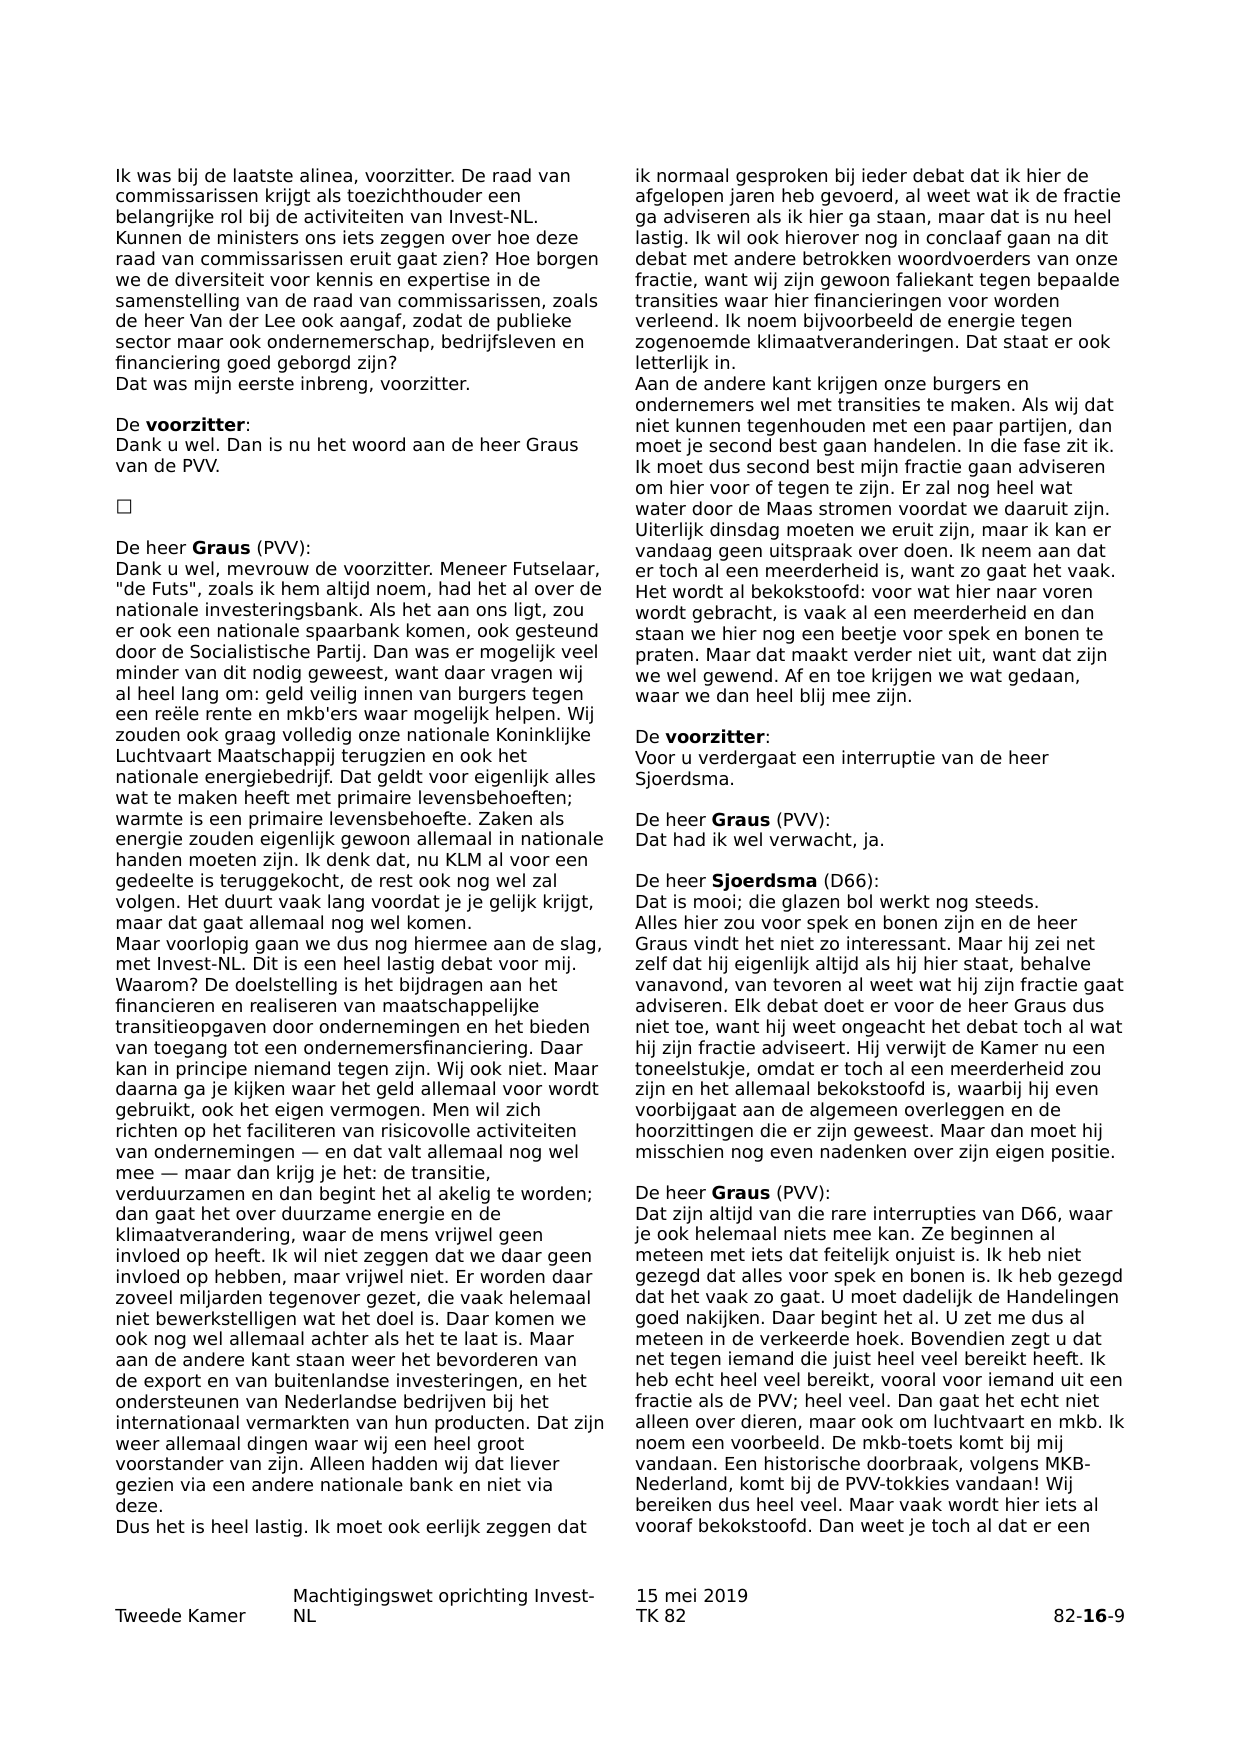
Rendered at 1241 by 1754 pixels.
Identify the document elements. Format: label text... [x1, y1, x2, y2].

text De heer Graus (PVV): [115, 538, 605, 558]
text Dat had ik wel verwacht, ja. [635, 830, 1125, 851]
text Alles hier zou voor spek en bonen zijn en de heer Graus vindt het niet zo interessant. Maar hij zei net zelf dat hij eigenlijk altijd als hij hier staat, behalve vanavond, van tevoren al weet wat hij zijn fractie gaat adviseren. Elk debat doet er voor de heer Graus dus niet toe, want hij weet ongeacht het debat toch al wat hij zijn fractie adviseert. Hij verwijt de Kamer nu een toneelstukje, omdat er toch al een meerderheid zou zijn en het allemaal bekokstoofd is, waarbij hij even voorbijgaat aan de algemeen overleggen en de hoorzittingen die er zijn geweest. Maar dan moet hij misschien nog even nadenken over zijn eigen positie. [635, 912, 1125, 1162]
text De voorzitter: [115, 414, 605, 435]
text Maar voorlopig gaan we dus nog hiermee aan de slag, met Invest-NL. Dit is een heel lastig debat voor mij. Waarom? De doelstelling is het bijdragen aan het financieren en realiseren van maatschappelijke transitieopgaven door ondernemingen en het bieden van toegang tot een ondernemersfinanciering. Daar kan in principe niemand tegen zijn. Wij ook niet. Maar daarna ga je kijken waar het geld allemaal voor wordt gebruikt, ook het eigen vermogen. Men wil zich richten op het faciliteren van risicovolle activiteiten van ondernemingen — en dat valt allemaal nog wel mee — maar dan krijg je het: de transitie, verduurzamen en dan begint het al akelig te worden; dan gaat het over duurzame energie en de klimaatverandering, waar de mens vrijwel geen invloed op heeft. Ik wil niet zeggen dat we daar geen invloed op hebben, maar vrijwel niet. Er worden daar zoveel miljarden tegenover gezet, die vaak helemaal niet bewerkstelligen wat het doel is. Daar komen we ook nog wel allemaal achter als het te laat is. Maar aan de andere kant staan weer het bevorderen van de export en van buitenlandse investeringen, en het ondersteunen van Nederlandse bedrijven bij het internationaal vermarkten van hun producten. Dat zijn weer allemaal dingen waar wij een heel groot voorstander van zijn. Alleen hadden wij dat liever gezien via een andere nationale bank en niet via deze. [115, 933, 605, 1517]
text Dank u wel. Dan is nu het woord aan de heer Graus van de PVV. [115, 435, 605, 477]
text Dank u wel, mevrouw de voorzitter. Meneer Futselaar, "de Futs", zoals ik hem altijd noem, had het al over de nationale investeringsbank. Als het aan ons ligt, zou er ook een nationale spaarbank komen, ook gesteund door de Socialistische Partij. Dan was er mogelijk veel minder van dit nodig geweest, want daar vragen wij al heel lang om: geld veilig innen van burgers tegen een reële rente en mkb'ers waar mogelijk helpen. Wij zouden ook graag volledig onze nationale Koninklijke Luchtvaart Maatschappij terugzien en ook het nationale energiebedrijf. Dat geldt voor eigenlijk alles wat te maken heeft met primaire levensbehoeften; warmte is een primaire levensbehoefte. Zaken als energie zouden eigenlijk gewoon allemaal in nationale handen moeten zijn. Ik denk dat, nu KLM al voor een gedeelte is teruggekocht, de rest ook nog wel zal volgen. Het duurt vaak lang voordat je je gelijk krijgt, maar dat gaat allemaal nog wel komen. [115, 558, 605, 933]
text De heer Sjoerdsma (D66): [635, 871, 1125, 892]
text De heer Graus (PVV): [635, 1182, 1125, 1203]
text Dat is mooi; die glazen bol werkt nog steeds. [635, 892, 1125, 912]
text Aan de andere kant krijgen onze burgers en ondernemers wel met transities te maken. Als wij dat niet kunnen tegenhouden met een paar partijen, dan moet je second best gaan handelen. In die fase zit ik. Ik moet dus second best mijn fractie gaan adviseren om hier voor of tegen te zijn. Er zal nog heel wat water door de Maas stromen voordat we daaruit zijn. Uiterlijk dinsdag moeten we eruit zijn, maar ik kan er vandaag geen uitspraak over doen. Ik neem aan dat er toch al een meerderheid is, want zo gaat het vaak. Het wordt al bekokstoofd: voor wat hier naar voren wordt gebracht, is vaak al een meerderheid en dan staan we hier nog een beetje voor spek en bonen te praten. Maar dat maakt verder niet uit, want dat zijn we wel gewend. Af en toe krijgen we wat gedaan, waar we dan heel blij mee zijn. [635, 374, 1125, 707]
text Ik was bij de laatste alinea, voorzitter. De raad van commissarissen krijgt als toezichthouder een belangrijke rol bij de activiteiten van Invest-NL. Kunnen de ministers ons iets zeggen over hoe deze raad van commissarissen eruit gaat zien? Hoe borgen we de diversiteit voor kennis en expertise in de samenstelling van de raad van commissarissen, zoals de heer Van der Lee ook aangaf, zodat de publieke sector maar ook ondernemerschap, bedrijfsleven en financiering goed geborgd zijn? [115, 165, 605, 374]
text Dat zijn altijd van die rare interrupties van D66, waar je ook helemaal niets mee kan. Ze beginnen al meteen met iets dat feitelijk onjuist is. Ik heb niet gezegd dat alles voor spek en bonen is. Ik heb gezegd dat het vaak zo gaat. U moet dadelijk de Handelingen goed nakijken. Daar begint het al. U zet me dus al meteen in de verkeerde hoek. Bovendien zegt u dat net tegen iemand die juist heel veel bereikt heeft. Ik heb echt heel veel bereikt, vooral voor iemand uit een fractie als de PVV; heel veel. Dan gaat het echt niet alleen over dieren, maar ook om luchtvaart en mkb. Ik noem een voorbeeld. De mkb-toets komt bij mij vandaan. Een historische doorbraak, volgens MKB-Nederland, komt bij de PVV-tokkies vandaan! Wij bereiken dus heel veel. Maar vaak wordt hier iets al vooraf bekokstoofd. Dan weet je toch al dat er een [635, 1203, 1125, 1537]
text ⬜ [115, 497, 605, 518]
text Dat was mijn eerste inbreng, voorzitter. [115, 374, 605, 394]
text Dus het is heel lastig. Ik moet ook eerlijk zeggen dat [115, 1517, 605, 1537]
text De voorzitter: [635, 727, 1125, 748]
text Voor u verdergaat een interruptie van de heer Sjoerdsma. [635, 748, 1125, 789]
text ik normaal gesproken bij ieder debat dat ik hier de afgelopen jaren heb gevoerd, al weet wat ik de fractie ga adviseren als ik hier ga staan, maar dat is nu heel lastig. Ik wil ook hierover nog in conclaaf gaan na dit debat met andere betrokken woordvoerders van onze fractie, want wij zijn gewoon faliekant tegen bepaalde transities waar hier financieringen voor worden verleend. Ik noem bijvoorbeeld de energie tegen zogenoemde klimaatveranderingen. Dat staat er ook letterlijk in. [635, 165, 1125, 374]
text De heer Graus (PVV): [635, 809, 1125, 830]
